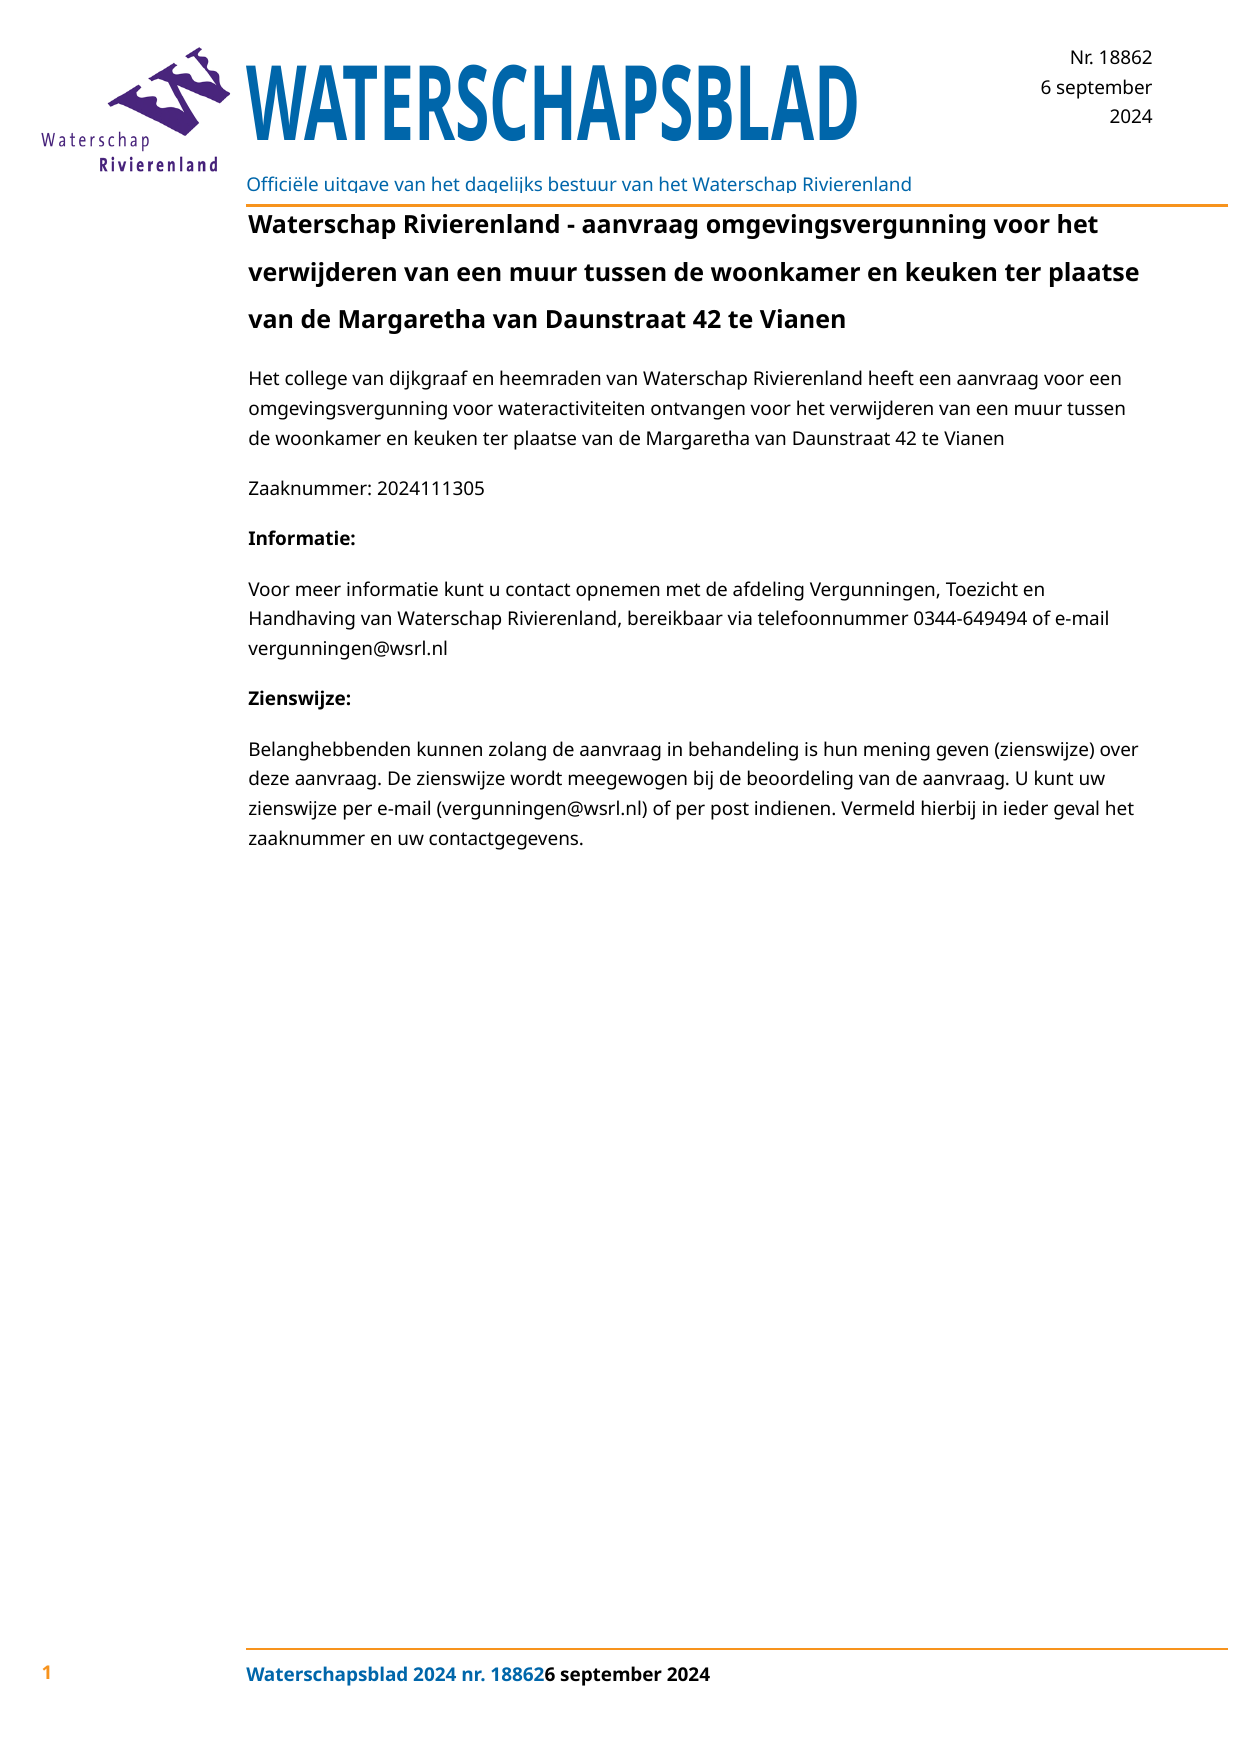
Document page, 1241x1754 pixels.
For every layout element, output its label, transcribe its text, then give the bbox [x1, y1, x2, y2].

text Voor meer informatie kunt u contact opnemen met de afdeling Vergunningen, Toezicht en Handhaving van Waterschap Rivierenland, bereikbaar via telefoonnummer 0344-649494 of e-mail vergunningen@wsrl.nl [248, 576, 1152, 661]
text Belanghebbenden kunnen zolang de aanvraag in behandeling is hun mening geven (zienswijze) over deze aanvraag. De zienswijze wordt meegewogen bij de beoordeling van de aanvraag. U kunt uw zienswijze per e-mail (vergunningen@wsrl.nl) of per post indienen. Vermeld hierbij in ieder geval het zaaknummer en uw contactgegevens. [248, 736, 1152, 850]
text Waterschap Rivierenland - aanvraag omgevingsvergunning voor het verwijderen van een muur tussen de woonkamer en keuken ter plaatse van de Margaretha van Daunstraat 42 te Vianen [248, 207, 1152, 336]
text Informatie: [248, 526, 1152, 551]
picture [41, 47, 231, 172]
text Het college van dijkgraaf en heemraden van Waterschap Rivierenland heeft een aanvraag voor een omgevingsvergunning voor wateractiviteiten ontvangen voor het verwijderen van een muur tussen de woonkamer en keuken ter plaatse van de Margaretha van Daunstraat 42 te Vianen [248, 366, 1152, 450]
text Zaaknummer: 2024111305 [248, 475, 1152, 501]
text Zienswijze: [248, 686, 1152, 711]
